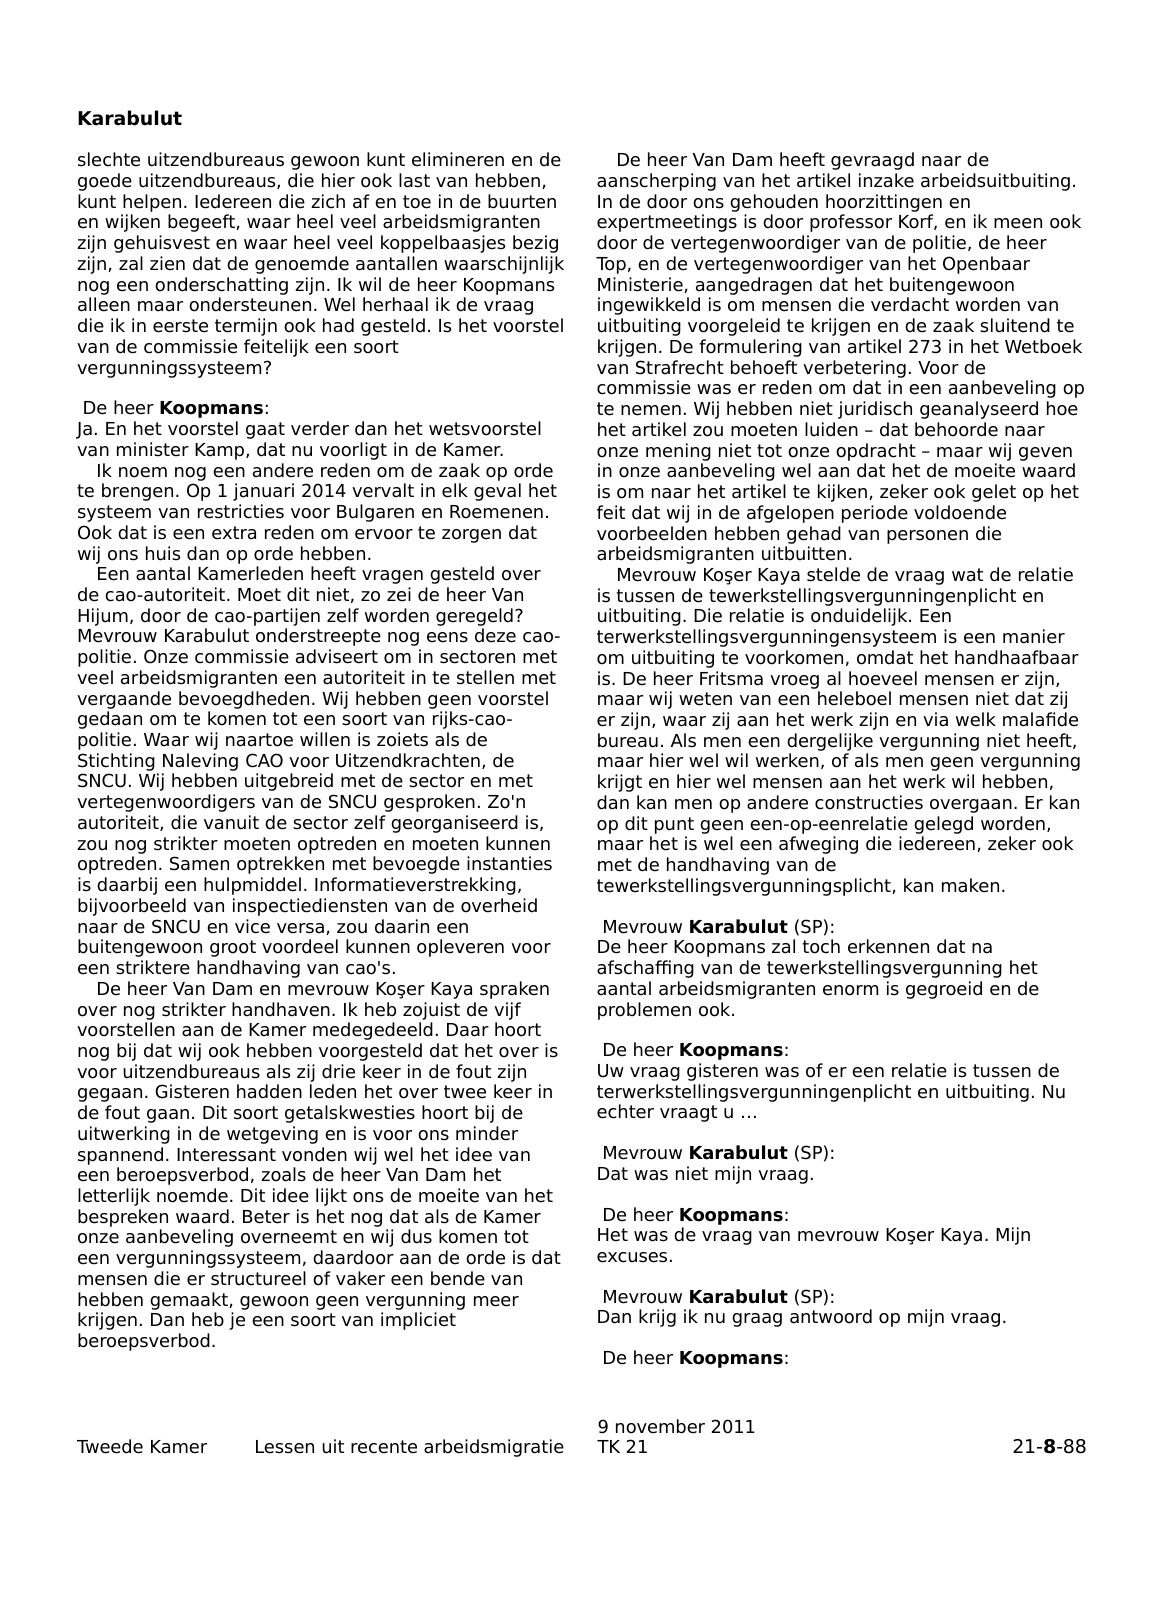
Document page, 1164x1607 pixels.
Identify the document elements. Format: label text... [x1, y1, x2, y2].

text Uw vraag gisteren was of er een relatie is tussen de terwerkstellingsvergunningenplicht en uitbuiting. Nu echter vraagt u … [596, 1061, 1087, 1123]
text Dan krijg ik nu graag antwoord op mijn vraag. [596, 1307, 1087, 1328]
text De heer Van Dam en mevrouw Koşer Kaya spraken over nog strikter handhaven. Ik heb zojuist de vijf voorstellen aan de Kamer medegedeeld. Daar hoort nog bij dat wij ook hebben voorgesteld dat het over is voor uitzendbureaus als zij drie keer in de fout zijn gegaan. Gisteren hadden leden het over twee keer in de fout gaan. Dit soort getalskwesties hoort bij de uitwerking in de wetgeving en is voor ons minder spannend. Interessant vonden wij wel het idee van een beroepsverbod, zoals de heer Van Dam het letterlijk noemde. Dit idee lijkt ons de moeite van het bespreken waard. Beter is het nog dat als de Kamer onze aanbeveling overneemt en wij dus komen tot een vergunningssysteem, daardoor aan de orde is dat mensen die er structureel of vaker een bende van hebben gemaakt, gewoon geen vergunning meer krijgen. Dan heb je een soort van impliciet beroepsverbod. [77, 979, 567, 1352]
text Het was de vraag van mevrouw Koşer Kaya. Mijn excuses. [596, 1225, 1087, 1267]
text Dat was niet mijn vraag. [596, 1164, 1087, 1184]
text Ja. En het voorstel gaat verder dan het wetsvoorstel van minister Kamp, dat nu voorligt in de Kamer. [77, 419, 567, 460]
text De heer Van Dam heeft gevraagd naar de aanscherping van het artikel inzake arbeidsuitbuiting. In de door ons gehouden hoorzittingen en expertmeetings is door professor Korf, en ik meen ook door de vertegenwoordiger van de politie, de heer Top, en de vertegenwoordiger van het Openbaar Ministerie, aangedragen dat het buitengewoon ingewikkeld is om mensen die verdacht worden van uitbuiting voorgeleid te krijgen en de zaak sluitend te krijgen. De formulering van artikel 273 in het Wetboek van Strafrecht behoeft verbetering. Voor de commissie was er reden om dat in een aanbeveling op te nemen. Wij hebben niet juridisch geanalyseerd hoe het artikel zou moeten luiden – dat behoorde naar onze mening niet tot onze opdracht – maar wij geven in onze aanbeveling wel aan dat het de moeite waard is om naar het artikel te kijken, zeker ook gelet op het feit dat wij in de afgelopen periode voldoende voorbeelden hebben gehad van personen die arbeidsmigranten uitbuitten. [596, 150, 1087, 565]
text De heer Koopmans: [596, 1040, 1087, 1061]
text Mevrouw Karabulut (SP): [596, 1287, 1087, 1307]
text De heer Koopmans: [596, 1204, 1087, 1225]
text slechte uitzendbureaus gewoon kunt elimineren en de goede uitzendbureaus, die hier ook last van hebben, kunt helpen. Iedereen die zich af en toe in de buurten en wijken begeeft, waar heel veel arbeidsmigranten zijn gehuisvest en waar heel veel koppelbaasjes bezig zijn, zal zien dat de genoemde aantallen waarschijnlijk nog een onderschatting zijn. Ik wil de heer Koopmans alleen maar ondersteunen. Wel herhaal ik de vraag die ik in eerste termijn ook had gesteld. Is het voorstel van de commissie feitelijk een soort vergunningssysteem? [77, 150, 567, 378]
text Een aantal Kamerleden heeft vragen gesteld over de cao-autoriteit. Moet dit niet, zo zei de heer Van Hijum, door de cao-partijen zelf worden geregeld? Mevrouw Karabulut onderstreepte nog eens deze cao-politie. Onze commissie adviseert om in sectoren met veel arbeidsmigranten een autoriteit in te stellen met vergaande bevoegdheden. Wij hebben geen voorstel gedaan om te komen tot een soort van rijks-cao-politie. Waar wij naartoe willen is zoiets als de Stichting Naleving CAO voor Uitzendkrachten, de SNCU. Wij hebben uitgebreid met de sector en met vertegenwoordigers van de SNCU gesproken. Zo'n autoriteit, die vanuit de sector zelf georganiseerd is, zou nog strikter moeten optreden en moeten kunnen optreden. Samen optrekken met bevoegde instanties is daarbij een hulpmiddel. Informatieverstrekking, bijvoorbeeld van inspectiediensten van de overheid naar de SNCU en vice versa, zou daarin een buitengewoon groot voordeel kunnen opleveren voor een striktere handhaving van cao's. [77, 564, 567, 979]
text Mevrouw Karabulut (SP): [596, 1143, 1087, 1164]
text Mevrouw Koşer Kaya stelde de vraag wat de relatie is tussen de tewerkstellingsvergunningenplicht en uitbuiting. Die relatie is onduidelijk. Een terwerkstellingsvergunningensysteem is een manier om uitbuiting te voorkomen, omdat het handhaafbaar is. De heer Fritsma vroeg al hoeveel mensen er zijn, maar wij weten van een heleboel mensen niet dat zij er zijn, waar zij aan het werk zijn en via welk malafide bureau. Als men een dergelijke vergunning niet heeft, maar hier wel wil werken, of als men geen vergunning krijgt en hier wel mensen aan het werk wil hebben, dan kan men op andere constructies overgaan. Er kan op dit punt geen een-op-eenrelatie gelegd worden, maar het is wel een afweging die iedereen, zeker ook met de handhaving van de tewerkstellingsvergunningsplicht, kan maken. [596, 565, 1087, 896]
text De heer Koopmans zal toch erkennen dat na afschaffing van de tewerkstellingsvergunning het aantal arbeidsmigranten enorm is gegroeid en de problemen ook. [596, 937, 1087, 1020]
text De heer Koopmans: [596, 1348, 1087, 1369]
text Mevrouw Karabulut (SP): [596, 916, 1087, 937]
text De heer Koopmans: [77, 398, 567, 419]
text Ik noem nog een andere reden om de zaak op orde te brengen. Op 1 januari 2014 vervalt in elk geval het systeem van restricties voor Bulgaren en Roemenen. Ook dat is een extra reden om ervoor te zorgen dat wij ons huis dan op orde hebben. [77, 460, 567, 564]
